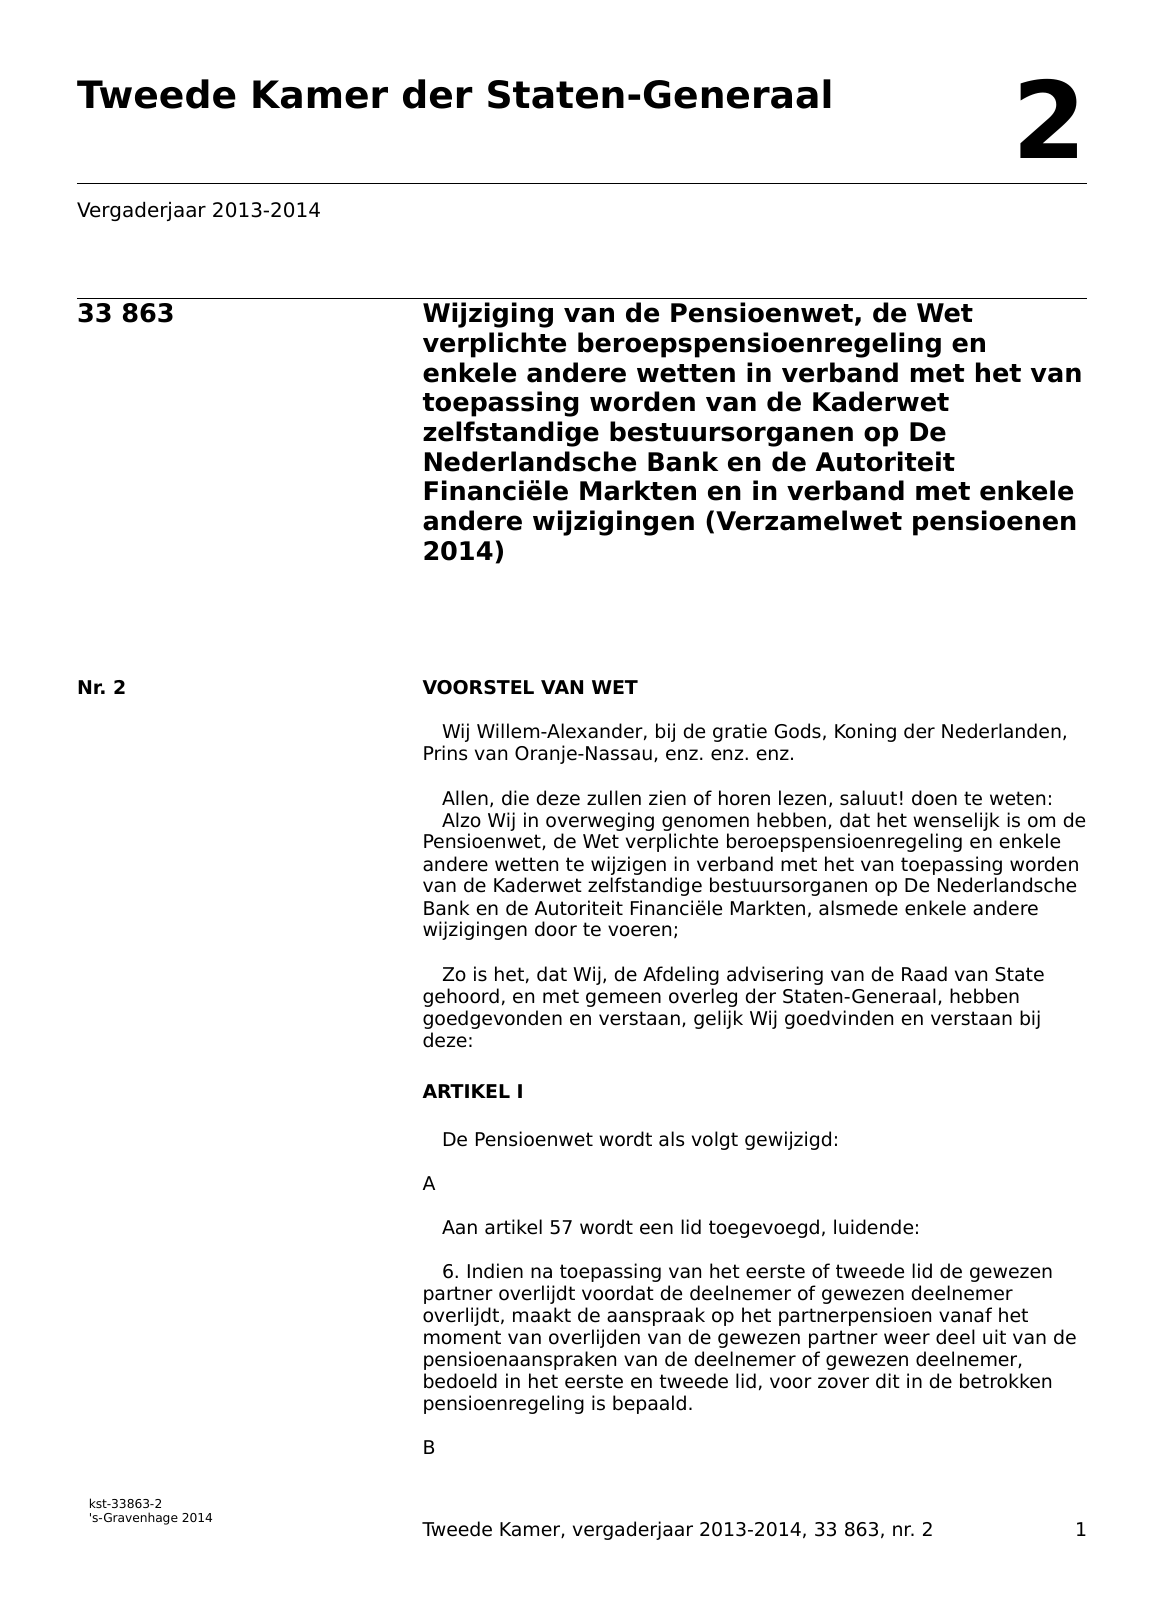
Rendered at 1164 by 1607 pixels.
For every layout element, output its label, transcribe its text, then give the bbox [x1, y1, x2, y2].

subtitle ARTIKEL I [422, 1081, 1087, 1103]
text 's-Gravenhage 2014 [88, 1511, 323, 1525]
text Allen, die deze zullen zien of horen lezen, saluut! doen te weten: [422, 787, 1087, 809]
subtitle 33 863 Wijziging van de Pensioenwet, de Wet verplichte beroepspensioenregeling en enkele andere wetten in verband met het van toepassing worden van de Kaderwet zelfstandige bestuursorganen op De Nederlandsche Bank en de Autoriteit Financiële Markten en in verband met enkele andere wijzigingen (Verzamelwet pensioenen 2014) [77, 299, 1087, 566]
text Zo is het, dat Wij, de Afdeling advisering van de Raad van State gehoord, en met gemeen overleg der Staten-Generaal, hebben goedgevonden en verstaan, gelijk Wij goedvinden en verstaan bij deze: [422, 963, 1087, 1051]
text A [422, 1173, 1087, 1194]
subtitle Nr. 2 VOORSTEL VAN WET [77, 677, 1087, 699]
table_header 2 [886, 59, 1087, 183]
table_header Tweede Kamer der Staten-Generaal [77, 59, 886, 183]
text kst-33863-2 [88, 1497, 323, 1511]
table_cell Vergaderjaar 2013-2014 [77, 184, 1087, 298]
text Wij Willem-Alexander, bij de gratie Gods, Koning der Nederlanden, Prins van Oranje-Nassau, enz. enz. enz. [422, 721, 1087, 765]
text 6. Indien na toepassing van het eerste of tweede lid de gewezen partner overlijdt voordat de deelnemer of gewezen deelnemer overlijdt, maakt de aanspraak op het partnerpensioen vanaf het moment van overlijden van de gewezen partner weer deel uit van de pensioenaanspraken van de deelnemer of gewezen deelnemer, bedoeld in het eerste en tweede lid, voor zover dit in de betrokken pensioenregeling is bepaald. [422, 1261, 1087, 1415]
text B [422, 1437, 1087, 1459]
text Aan artikel 57 wordt een lid toegevoegd, luidende: [422, 1217, 1087, 1239]
text De Pensioenwet wordt als volgt gewijzigd: [422, 1128, 1087, 1150]
text Alzo Wij in overweging genomen hebben, dat het wenselijk is om de Pensioenwet, de Wet verplichte beroepspensioenregeling en enkele andere wetten te wijzigen in verband met het van toepassing worden van de Kaderwet zelfstandige bestuursorganen op De Nederlandsche Bank en de Autoriteit Financiële Markten, alsmede enkele andere wijzigingen door te voeren; [422, 809, 1087, 941]
